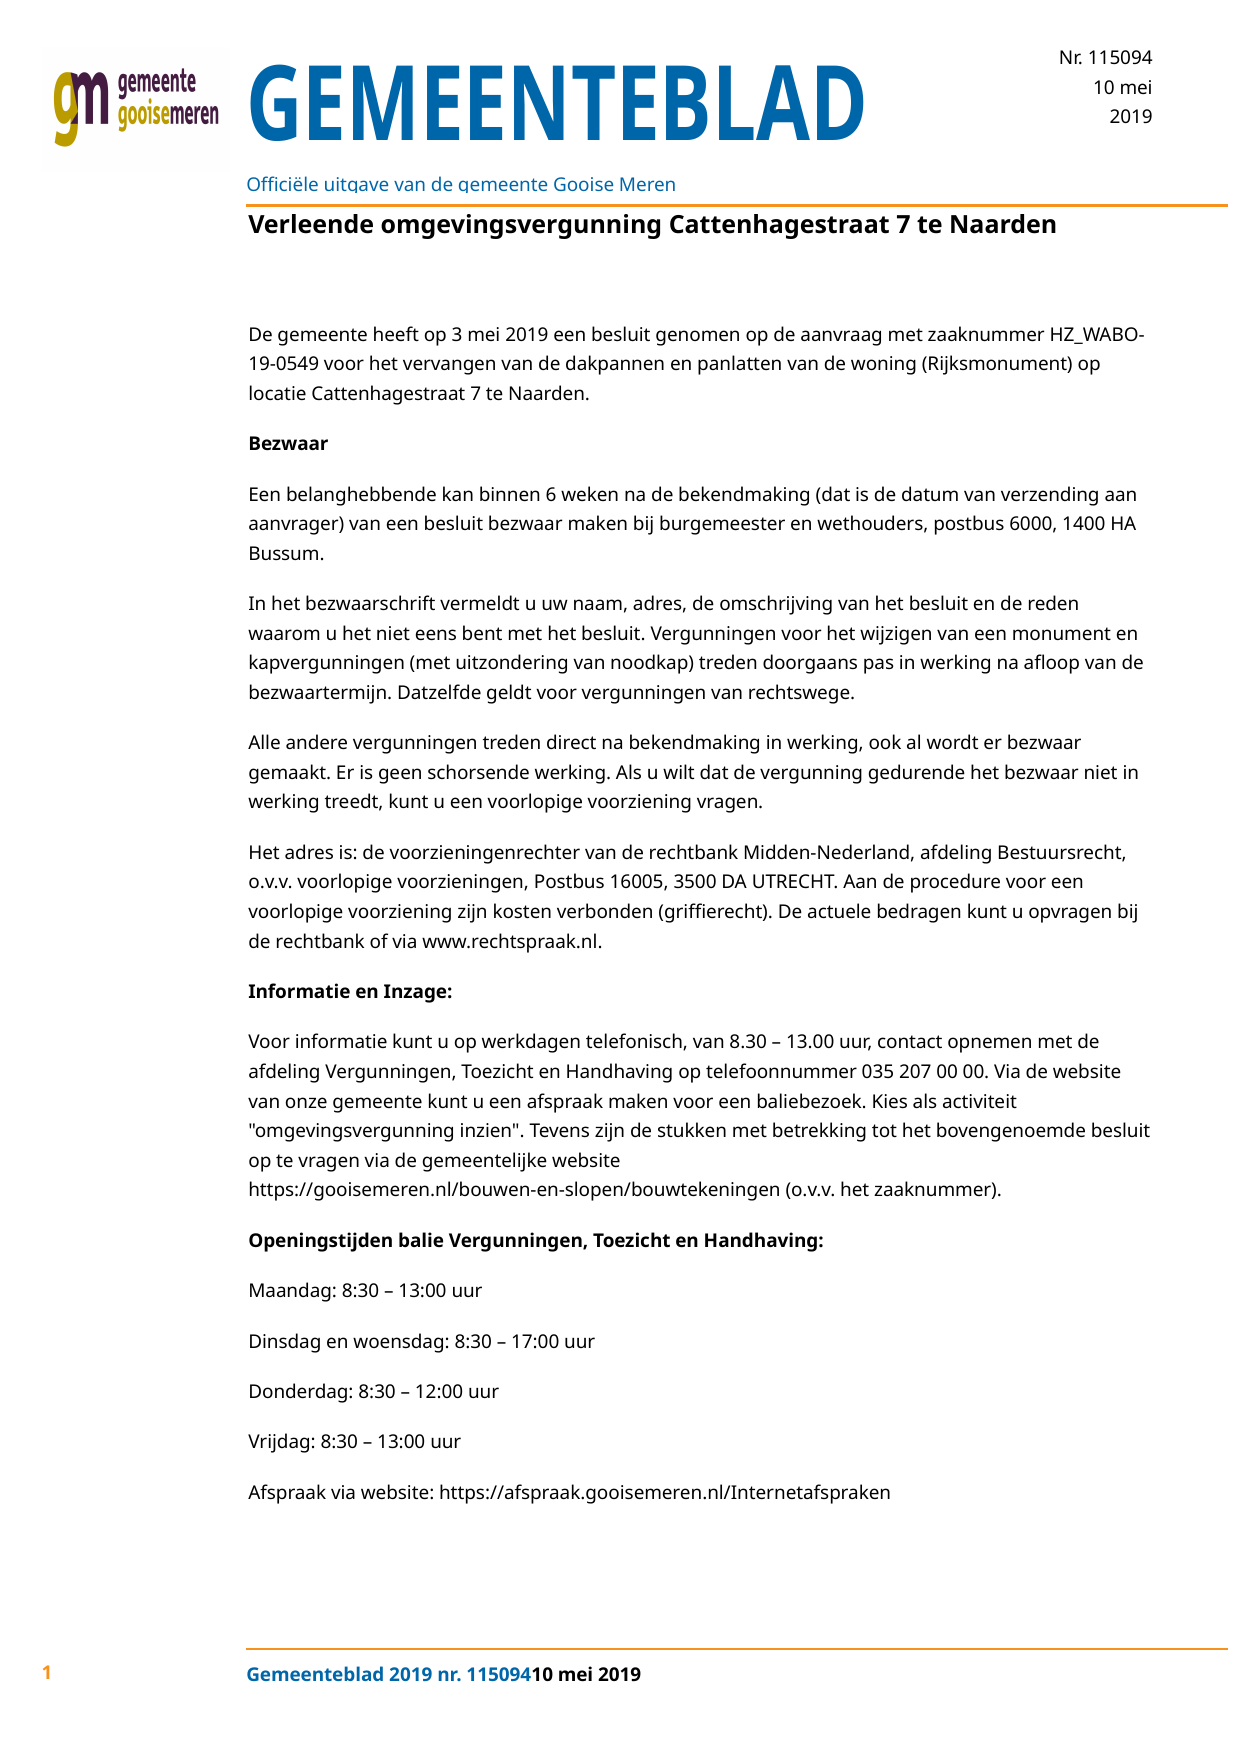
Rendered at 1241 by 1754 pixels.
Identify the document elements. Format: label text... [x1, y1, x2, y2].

text Vrijdag: 8:30 – 13:00 uur [248, 1429, 1152, 1454]
text Voor informatie kunt u op werkdagen telefonisch, van 8.30 – 13.00 uur, contact opnemen met de afdeling Vergunningen, Toezicht en Handhaving op telefoonnummer 035 207 00 00. Via de website van onze gemeente kunt u een afspraak maken voor een baliebezoek. Kies als activiteit "omgevingsvergunning inzien". Tevens zijn de stukken met betrekking tot het bovengenoemde besluit op te vragen via de gemeentelijke website https://gooisemeren.nl/bouwen-en-slopen/bouwtekeningen (o.v.v. het zaaknummer). [248, 1029, 1152, 1202]
text Maandag: 8:30 – 13:00 uur [248, 1277, 1152, 1303]
text Het adres is: de voorzieningenrechter van de rechtbank Midden-Nederland, afdeling Bestuursrecht, o.v.v. voorlopige voorzieningen, Postbus 16005, 3500 DA UTRECHT. Aan de procedure voor een voorlopige voorziening zijn kosten verbonden (griffierecht). De actuele bedragen kunt u opvragen bij de rechtbank of via www.rechtspraak.nl. [248, 839, 1152, 953]
text Informatie en Inzage: [248, 978, 1152, 1004]
text Alle andere vergunningen treden direct na bekendmaking in werking, ook al wordt er bezwaar gemaakt. Er is geen schorsende werking. Als u wilt dat de vergunning gedurende het bezwaar niet in werking treedt, kunt u een voorlopige voorziening vragen. [248, 729, 1152, 814]
text Bezwaar [248, 430, 1152, 456]
text De gemeente heeft op 3 mei 2019 een besluit genomen op de aanvraag met zaaknummer HZ_WABO-19-0549 voor het vervangen van de dakpannen en panlatten van de woning (Rijksmonument) op locatie Cattenhagestraat 7 te Naarden. [248, 321, 1152, 406]
text Dinsdag en woensdag: 8:30 – 17:00 uur [248, 1328, 1152, 1353]
text In het bezwaarschrift vermeldt u uw naam, adres, de omschrijving van het besluit en de reden waarom u het niet eens bent met het besluit. Vergunningen voor het wijzigen van een monument en kapvergunningen (met uitzondering van noodkap) treden doorgaans pas in werking na afloop van de bezwaartermijn. Datzelfde geldt voor vergunningen van rechtswege. [248, 590, 1152, 705]
text Afspraak via website: https://afspraak.gooisemeren.nl/Internetafspraken [248, 1479, 1152, 1505]
text Een belanghebbende kan binnen 6 weken na de bekendmaking (dat is de datum van verzending aan aanvrager) van een besluit bezwaar maken bij burgemeester en wethouders, postbus 6000, 1400 HA Bussum. [248, 481, 1152, 566]
text Verleende omgevingsvergunning Cattenhagestraat 7 te Naarden [248, 207, 1152, 241]
text Donderdag: 8:30 – 12:00 uur [248, 1378, 1152, 1404]
picture [41, 47, 231, 172]
text Openingstijden balie Vergunningen, Toezicht en Handhaving: [248, 1227, 1152, 1253]
